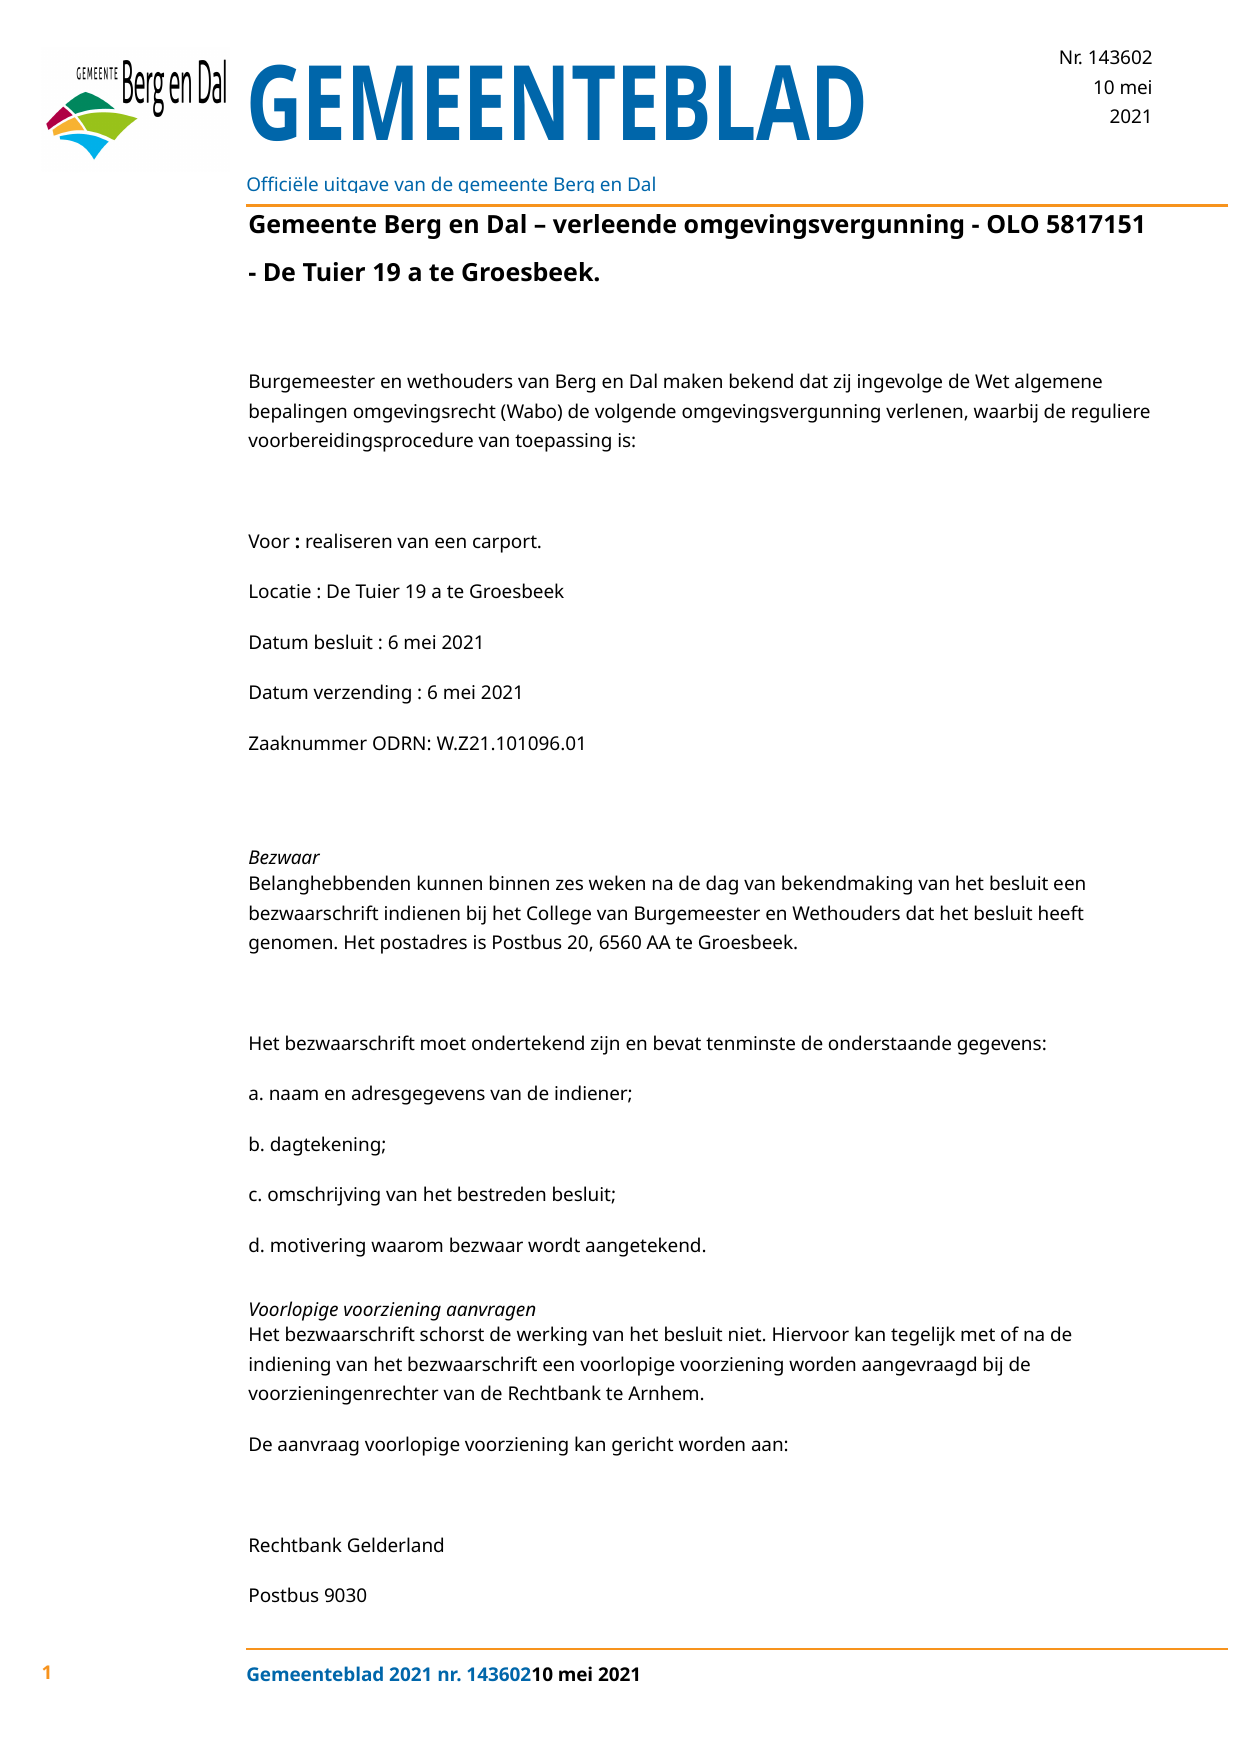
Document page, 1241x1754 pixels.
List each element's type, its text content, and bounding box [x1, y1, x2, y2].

text Bezwaar [248, 844, 1152, 870]
text b. dagtekening; [248, 1131, 1152, 1157]
text Zaaknummer ODRN: W.Z21.101096.01 [248, 730, 1152, 756]
text Belanghebbenden kunnen binnen zes weken na de dag van bekendmaking van het besluit een bezwaarschrift indienen bij het College van Burgemeester en Wethouders dat het besluit heeft genomen. Het postadres is Postbus 20, 6560 AA te Groesbeek. [248, 870, 1152, 955]
text Het bezwaarschrift moet ondertekend zijn en bevat tenminste de onderstaande gegevens: [248, 1030, 1152, 1056]
picture [41, 47, 231, 172]
text De aanvraag voorlopige voorziening kan gericht worden aan: [248, 1431, 1152, 1457]
text c. omschrijving van het bestreden besluit; [248, 1181, 1152, 1207]
text Voor : realiseren van een carport. [248, 528, 1152, 554]
text Locatie : De Tuier 19 a te Groesbeek [248, 579, 1152, 604]
text Gemeente Berg en Dal – verleende omgevingsvergunning - OLO 5817151 - De Tuier 19 a te Groesbeek. [248, 207, 1152, 288]
text Voorlopige voorziening aanvragen [248, 1296, 1152, 1321]
text Het bezwaarschrift schorst de werking van het besluit niet. Hiervoor kan tegelijk met of na de indiening van het bezwaarschrift een voorlopige voorziening worden aangevraagd bij de voorzieningenrechter van de Rechtbank te Arnhem. [248, 1321, 1152, 1406]
text d. motivering waarom bezwaar wordt aangetekend. [248, 1232, 1152, 1257]
text Burgemeester en wethouders van Berg en Dal maken bekend dat zij ingevolge de Wet algemene bepalingen omgevingsrecht (Wabo) de volgende omgevingsvergunning verlenen, waarbij de reguliere voorbereidingsprocedure van toepassing is: [248, 368, 1152, 453]
text a. naam en adresgegevens van de indiener; [248, 1081, 1152, 1106]
text Postbus 9030 [248, 1582, 1152, 1608]
text Rechtbank Gelderland [248, 1532, 1152, 1558]
text Datum besluit : 6 mei 2021 [248, 629, 1152, 655]
text Datum verzending : 6 mei 2021 [248, 679, 1152, 705]
